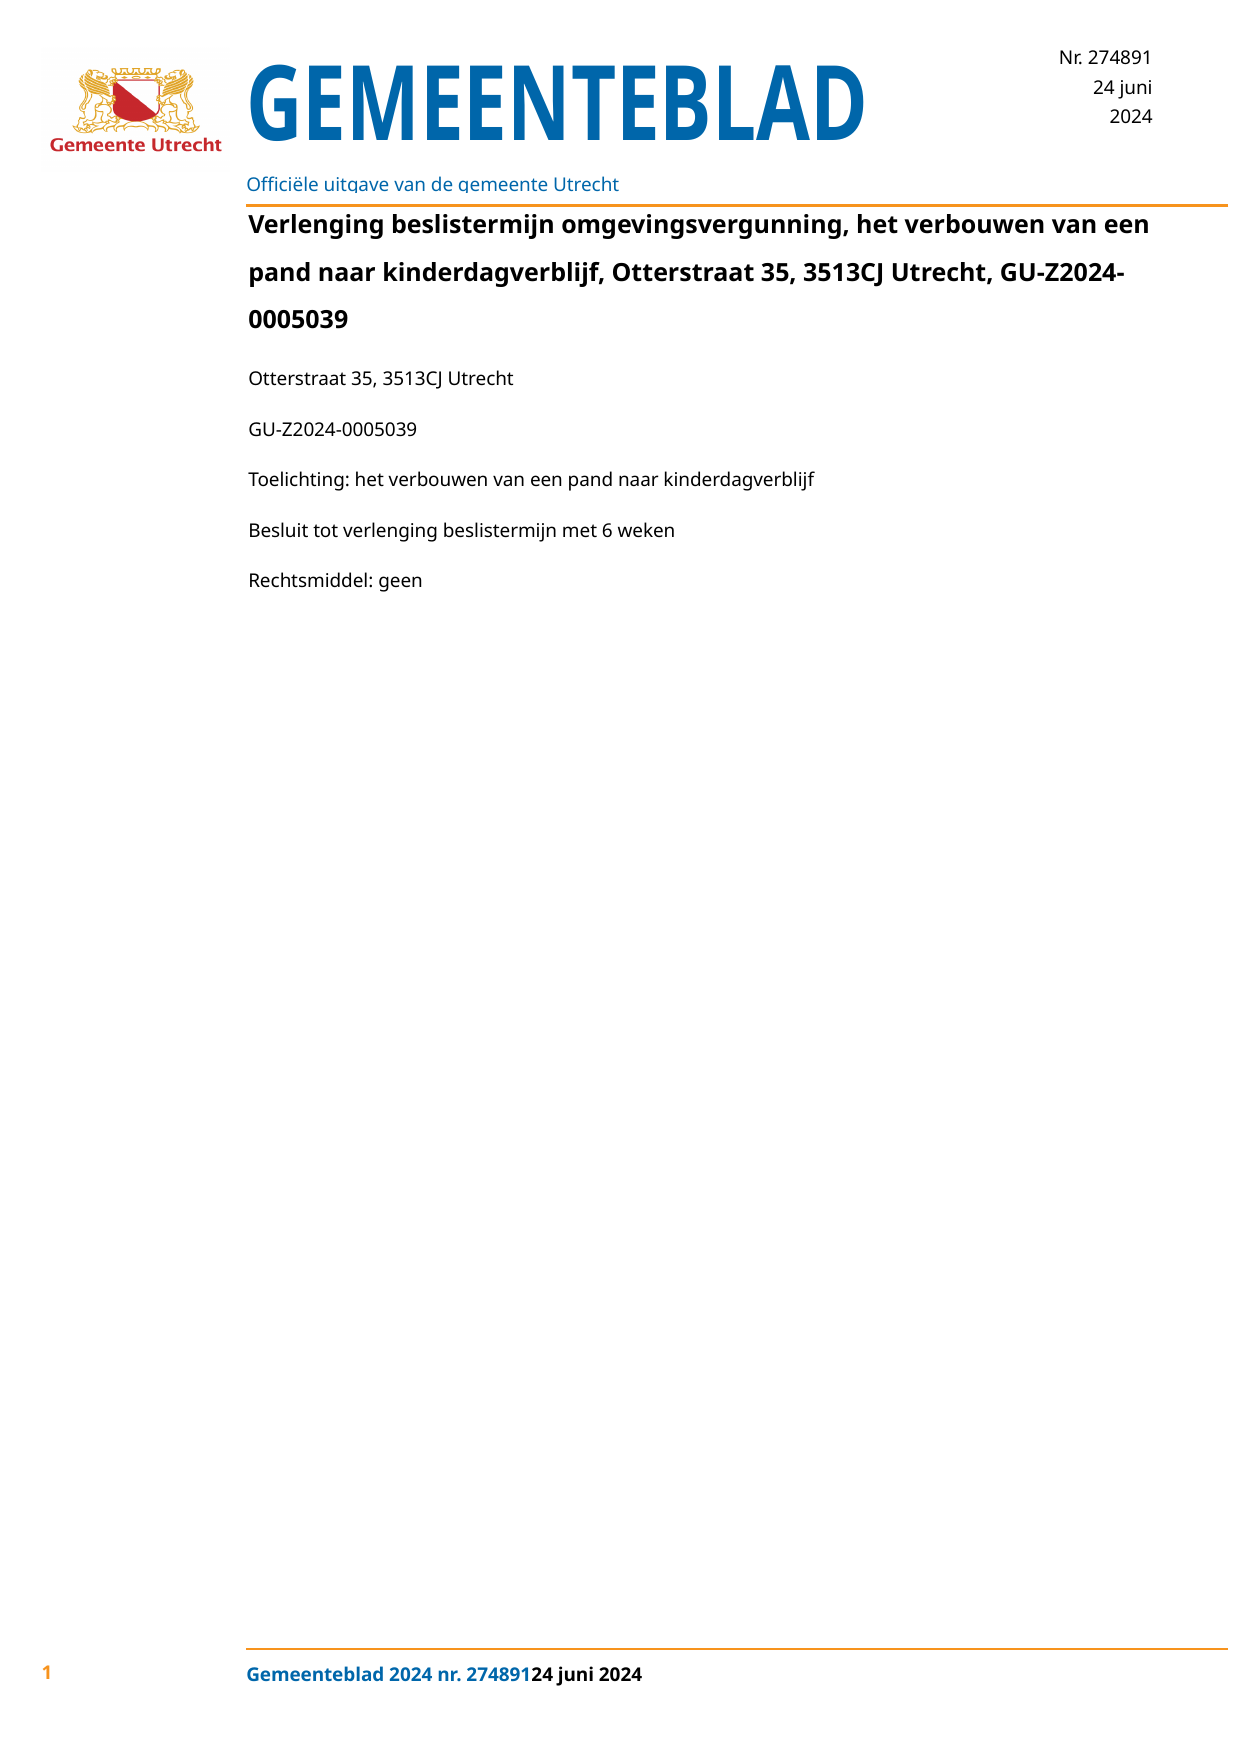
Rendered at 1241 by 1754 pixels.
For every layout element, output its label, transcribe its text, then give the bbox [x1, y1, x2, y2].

text Toelichting: het verbouwen van een pand naar kinderdagverblijf [248, 466, 1152, 492]
text GU-Z2024-0005039 [248, 416, 1152, 442]
text Verlenging beslistermijn omgevingsvergunning, het verbouwen van een pand naar kinderdagverblijf, Otterstraat 35, 3513CJ Utrecht, GU-Z2024-0005039 [248, 207, 1152, 336]
text Rechtsmiddel: geen [248, 567, 1152, 593]
picture [41, 47, 231, 172]
text Otterstraat 35, 3513CJ Utrecht [248, 366, 1152, 391]
text Besluit tot verlenging beslistermijn met 6 weken [248, 517, 1152, 542]
